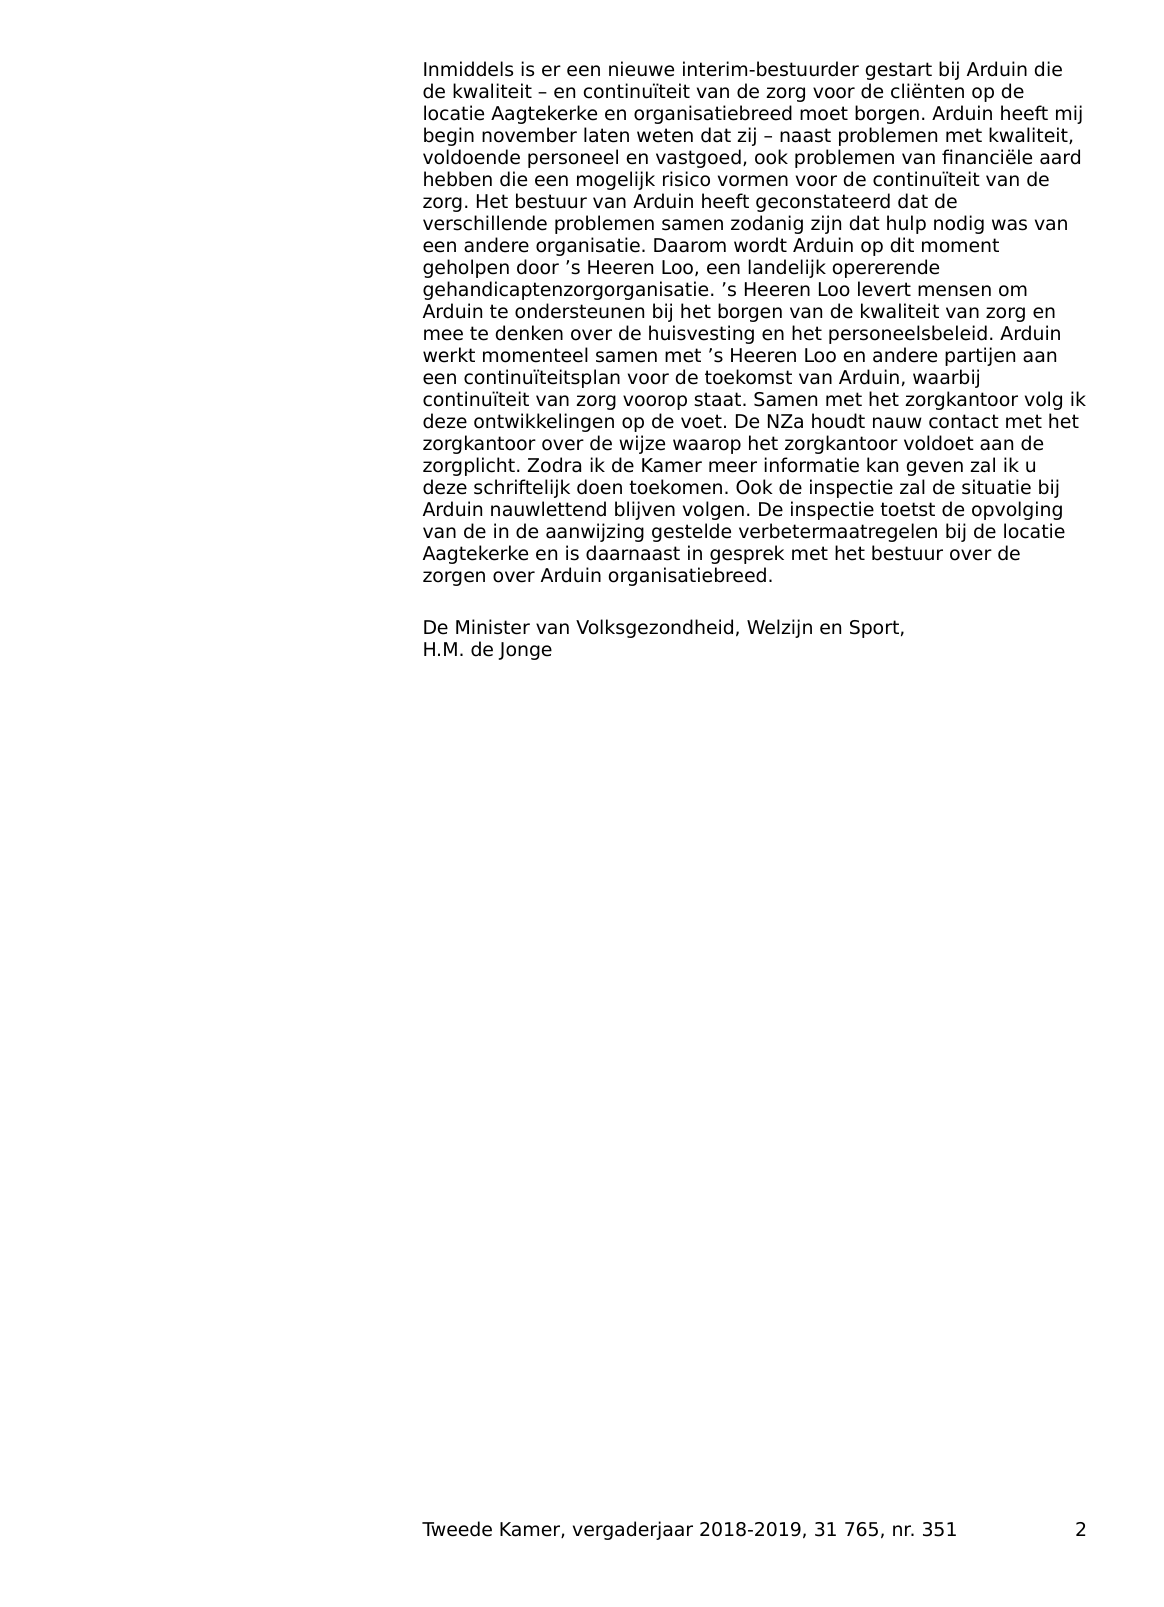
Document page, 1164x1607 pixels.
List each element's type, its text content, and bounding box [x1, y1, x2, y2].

text Inmiddels is er een nieuwe interim-bestuurder gestart bij Arduin die de kwaliteit – en continuïteit van de zorg voor de cliënten op de locatie Aagtekerke en organisatiebreed moet borgen. Arduin heeft mij begin november laten weten dat zij – naast problemen met kwaliteit, voldoende personeel en vastgoed, ook problemen van financiële aard hebben die een mogelijk risico vormen voor de continuïteit van de zorg. Het bestuur van Arduin heeft geconstateerd dat de verschillende problemen samen zodanig zijn dat hulp nodig was van een andere organisatie. Daarom wordt Arduin op dit moment geholpen door ’s Heeren Loo, een landelijk opererende gehandicaptenzorgorganisatie. ’s Heeren Loo levert mensen om Arduin te ondersteunen bij het borgen van de kwaliteit van zorg en mee te denken over de huisvesting en het personeelsbeleid. Arduin werkt momenteel samen met ’s Heeren Loo en andere partijen aan een continuïteitsplan voor de toekomst van Arduin, waarbij continuïteit van zorg voorop staat. Samen met het zorgkantoor volg ik deze ontwikkelingen op de voet. De NZa houdt nauw contact met het zorgkantoor over de wijze waarop het zorgkantoor voldoet aan de zorgplicht. Zodra ik de Kamer meer informatie kan geven zal ik u deze schriftelijk doen toekomen. Ook de inspectie zal de situatie bij Arduin nauwlettend blijven volgen. De inspectie toetst de opvolging van de in de aanwijzing gestelde verbetermaatregelen bij de locatie Aagtekerke en is daarnaast in gesprek met het bestuur over de zorgen over Arduin organisatiebreed. [422, 59, 1087, 587]
text De Minister van Volksgezondheid, Welzijn en Sport, H.M. de Jonge [422, 617, 1087, 661]
